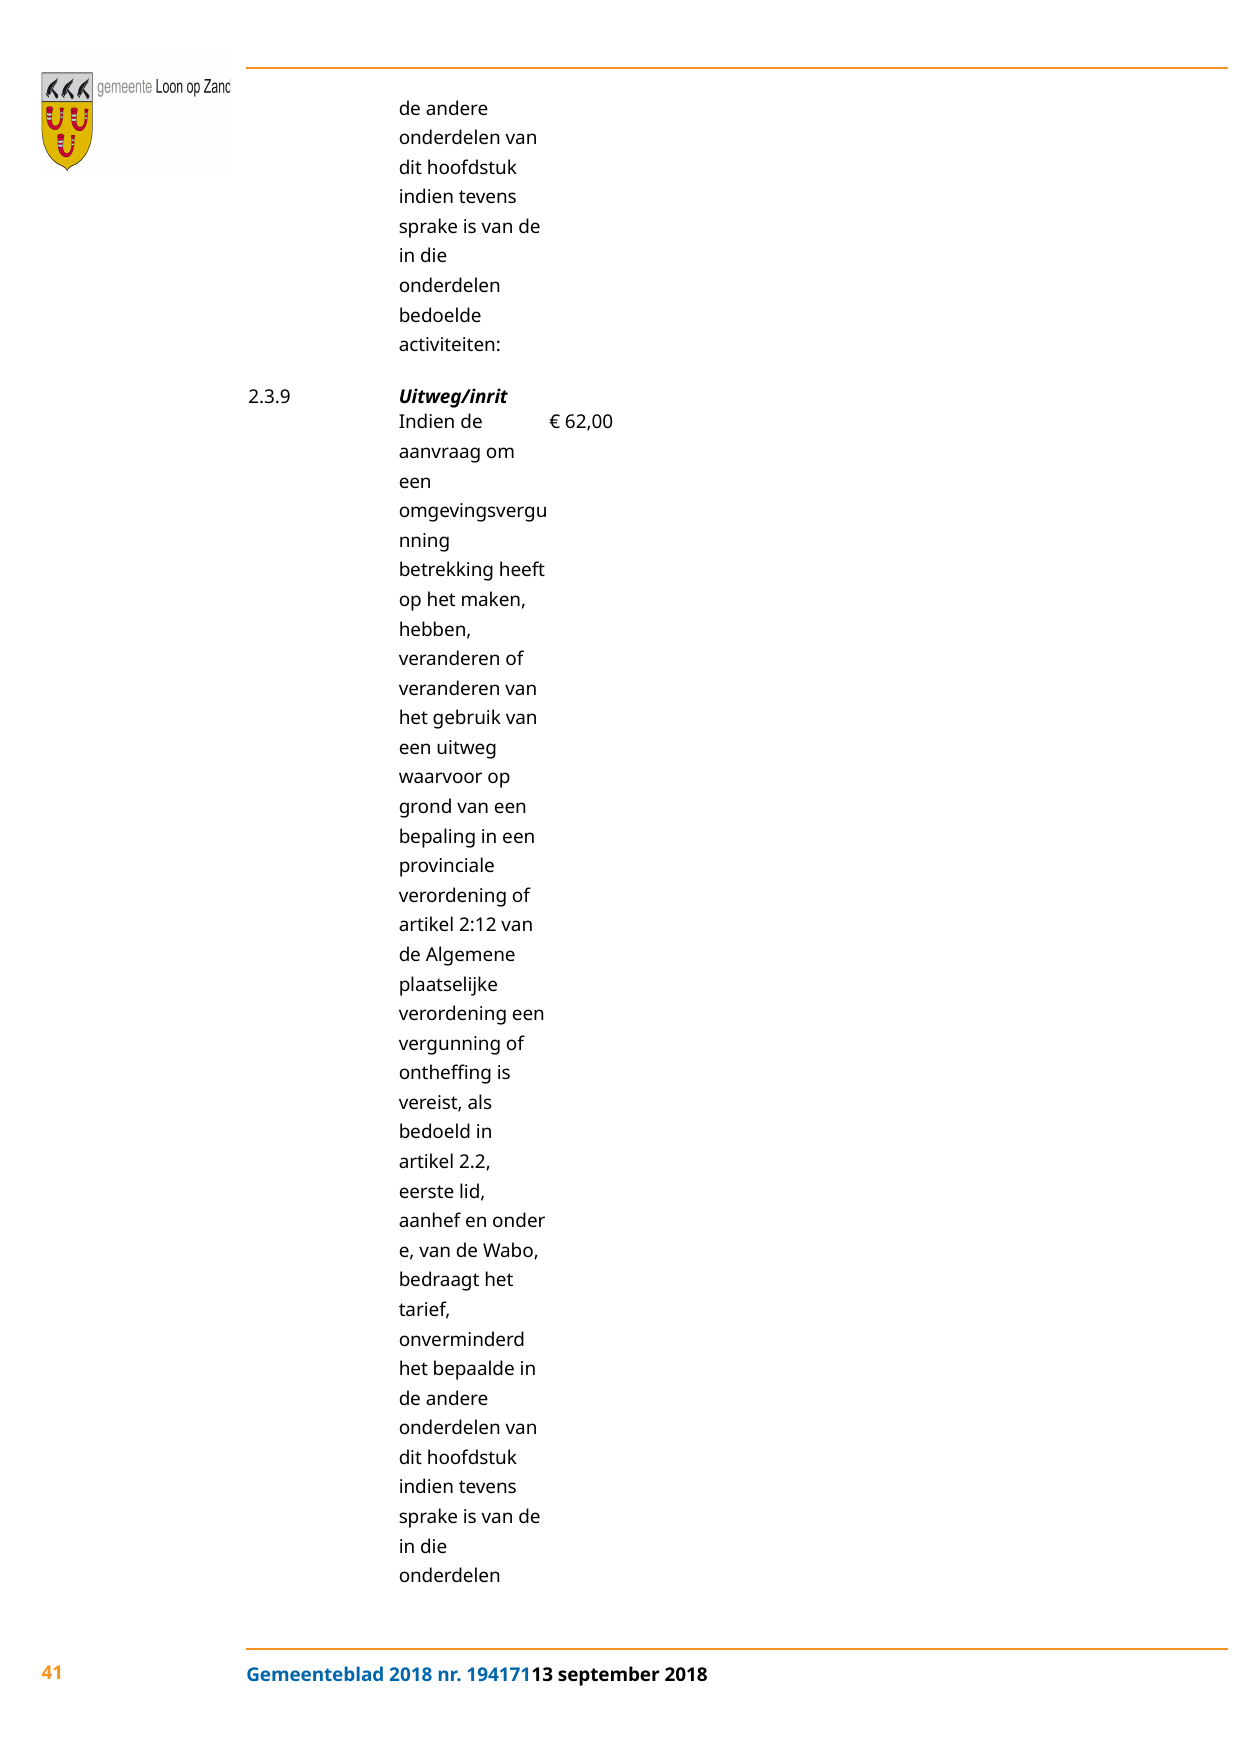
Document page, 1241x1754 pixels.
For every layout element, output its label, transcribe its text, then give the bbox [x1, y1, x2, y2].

table_cell de andere onderdelen van dit hoofdstuk indien tevens sprake is van de in die onderdelen bedoelde activiteiten: [399, 95, 549, 357]
table_cell € 62,00 [549, 409, 700, 1588]
picture [41, 47, 231, 172]
table_cell [549, 95, 700, 357]
table_cell [248, 409, 398, 1588]
table_cell [248, 357, 398, 383]
table_cell [549, 357, 700, 383]
table_cell 2.3.9 [248, 383, 398, 409]
table_cell [549, 383, 700, 409]
table_cell Uitweg/inrit [399, 383, 549, 409]
table_cell [248, 95, 398, 357]
table_cell [399, 357, 549, 383]
table_cell Indien de aanvraag om een omgevingsvergunning betrekking heeft op het maken, hebben, veranderen of veranderen van het gebruik van een uitweg waarvoor op grond van een bepaling in een provinciale verordening of artikel 2:12 van de Algemene plaatselijke verordening een vergunning of ontheffing is vereist, als bedoeld in artikel 2.2, eerste lid, aanhef en onder e, van de Wabo, bedraagt het tarief, onverminderd het bepaalde in de andere onderdelen van dit hoofdstuk indien tevens sprake is van de in die onderdelen [399, 409, 549, 1588]
